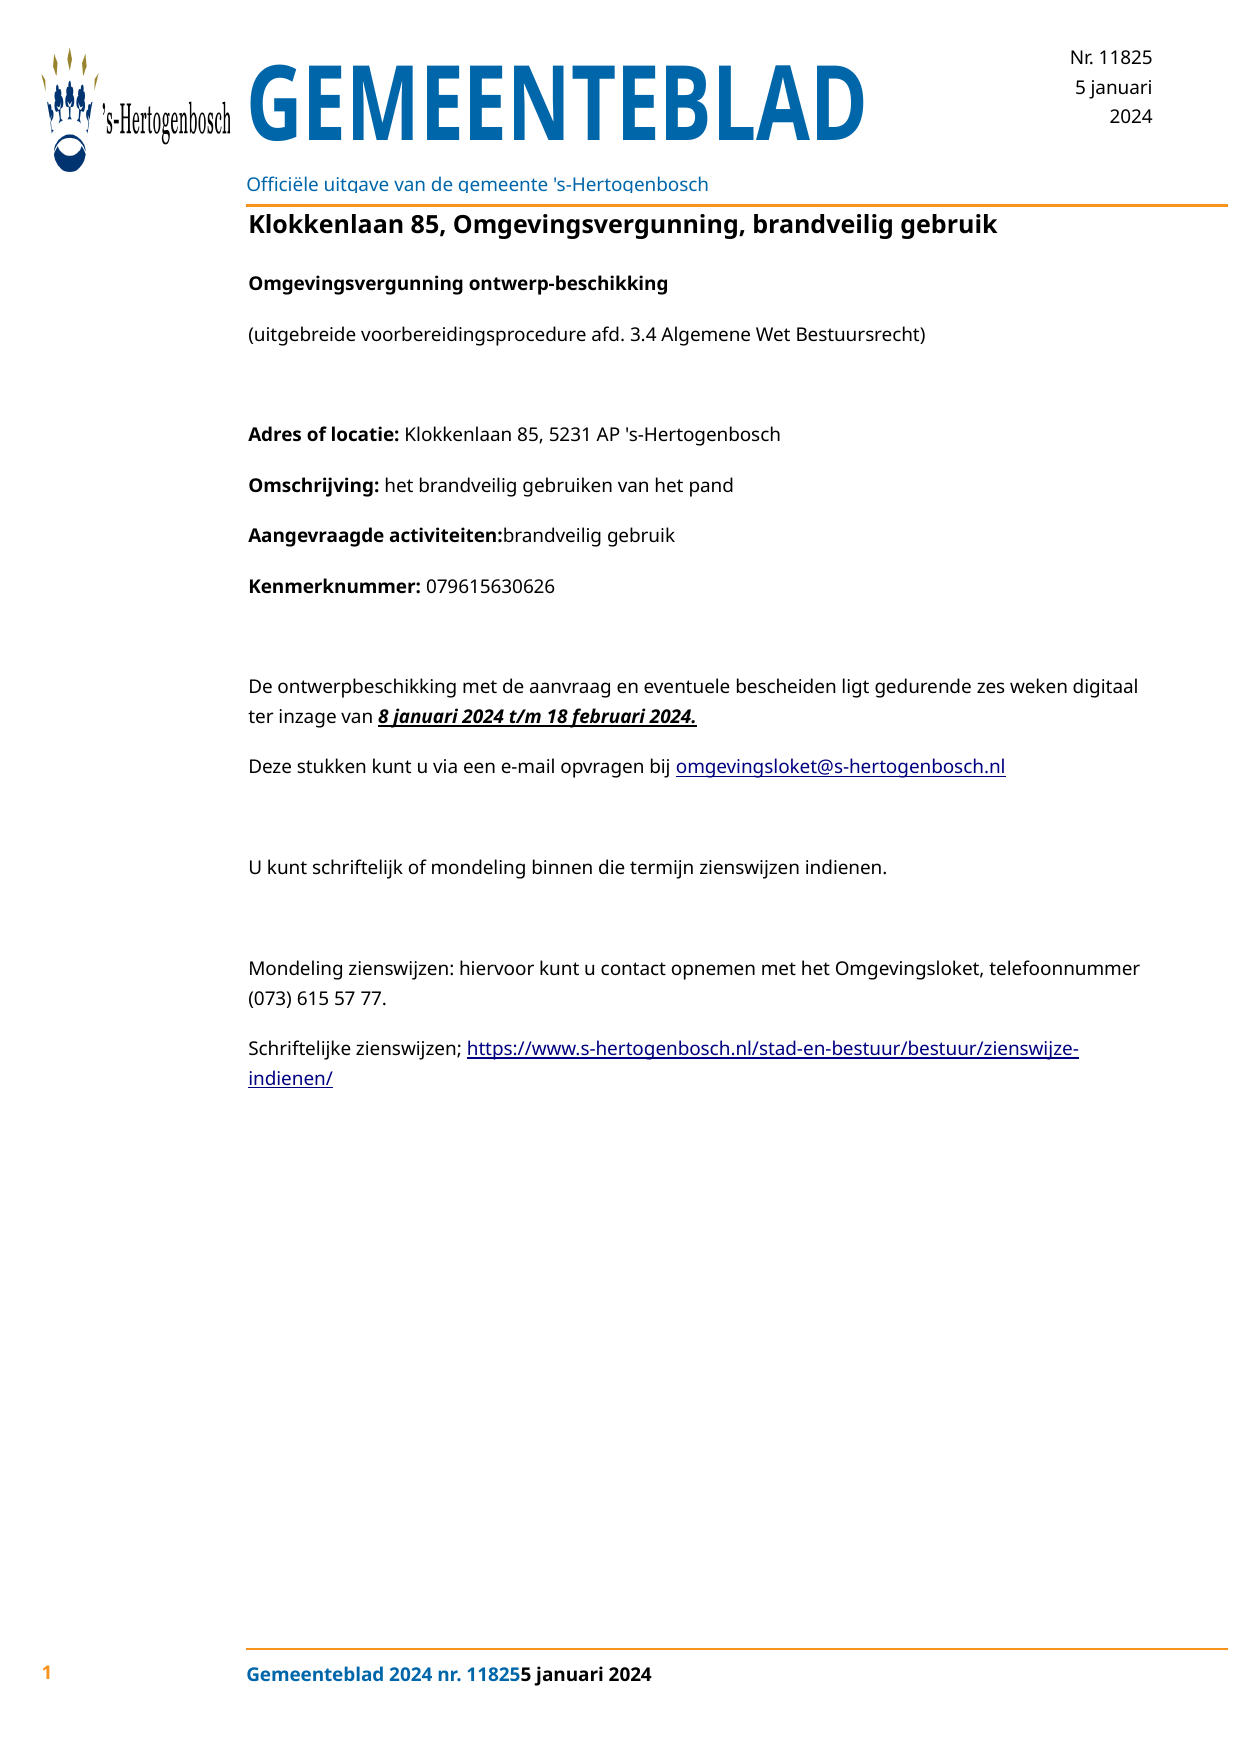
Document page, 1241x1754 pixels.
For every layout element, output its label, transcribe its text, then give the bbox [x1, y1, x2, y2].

text Schriftelijke zienswijzen; https://www.s-hertogenbosch.nl/stad-en-bestuur/bestuur/zienswijze-indienen/ [248, 1035, 1152, 1091]
text (uitgebreide voorbereidingsprocedure afd. 3.4 Algemene Wet Bestuursrecht) [248, 321, 1152, 346]
text Kenmerknummer: 079615630626 [248, 573, 1152, 598]
text De ontwerpbeschikking met de aanvraag en eventuele bescheiden ligt gedurende zes weken digitaal ter inzage van 8 januari 2024 t/m 18 februari 2024. [248, 674, 1152, 729]
text Adres of locatie: Klokkenlaan 85, 5231 AP 's-Hertogenbosch [248, 422, 1152, 447]
text Deze stukken kunt u via een e-mail opvragen bij omgevingsloket@s-hertogenbosch.nl [248, 754, 1152, 779]
text Mondeling zienswijzen: hiervoor kunt u contact opnemen met het Omgevingsloket, telefoonnummer (073) 615 57 77. [248, 955, 1152, 1011]
text U kunt schriftelijk of mondeling binnen die termijn zienswijzen indienen. [248, 854, 1152, 880]
text Klokkenlaan 85, Omgevingsvergunning, brandveilig gebruik [248, 207, 1152, 241]
text Omschrijving: het brandveilig gebruiken van het pand [248, 472, 1152, 498]
text Omgevingsvergunning ontwerp-beschikking [248, 270, 1152, 296]
text Aangevraagde activiteiten:brandveilig gebruik [248, 522, 1152, 548]
picture [41, 47, 231, 172]
